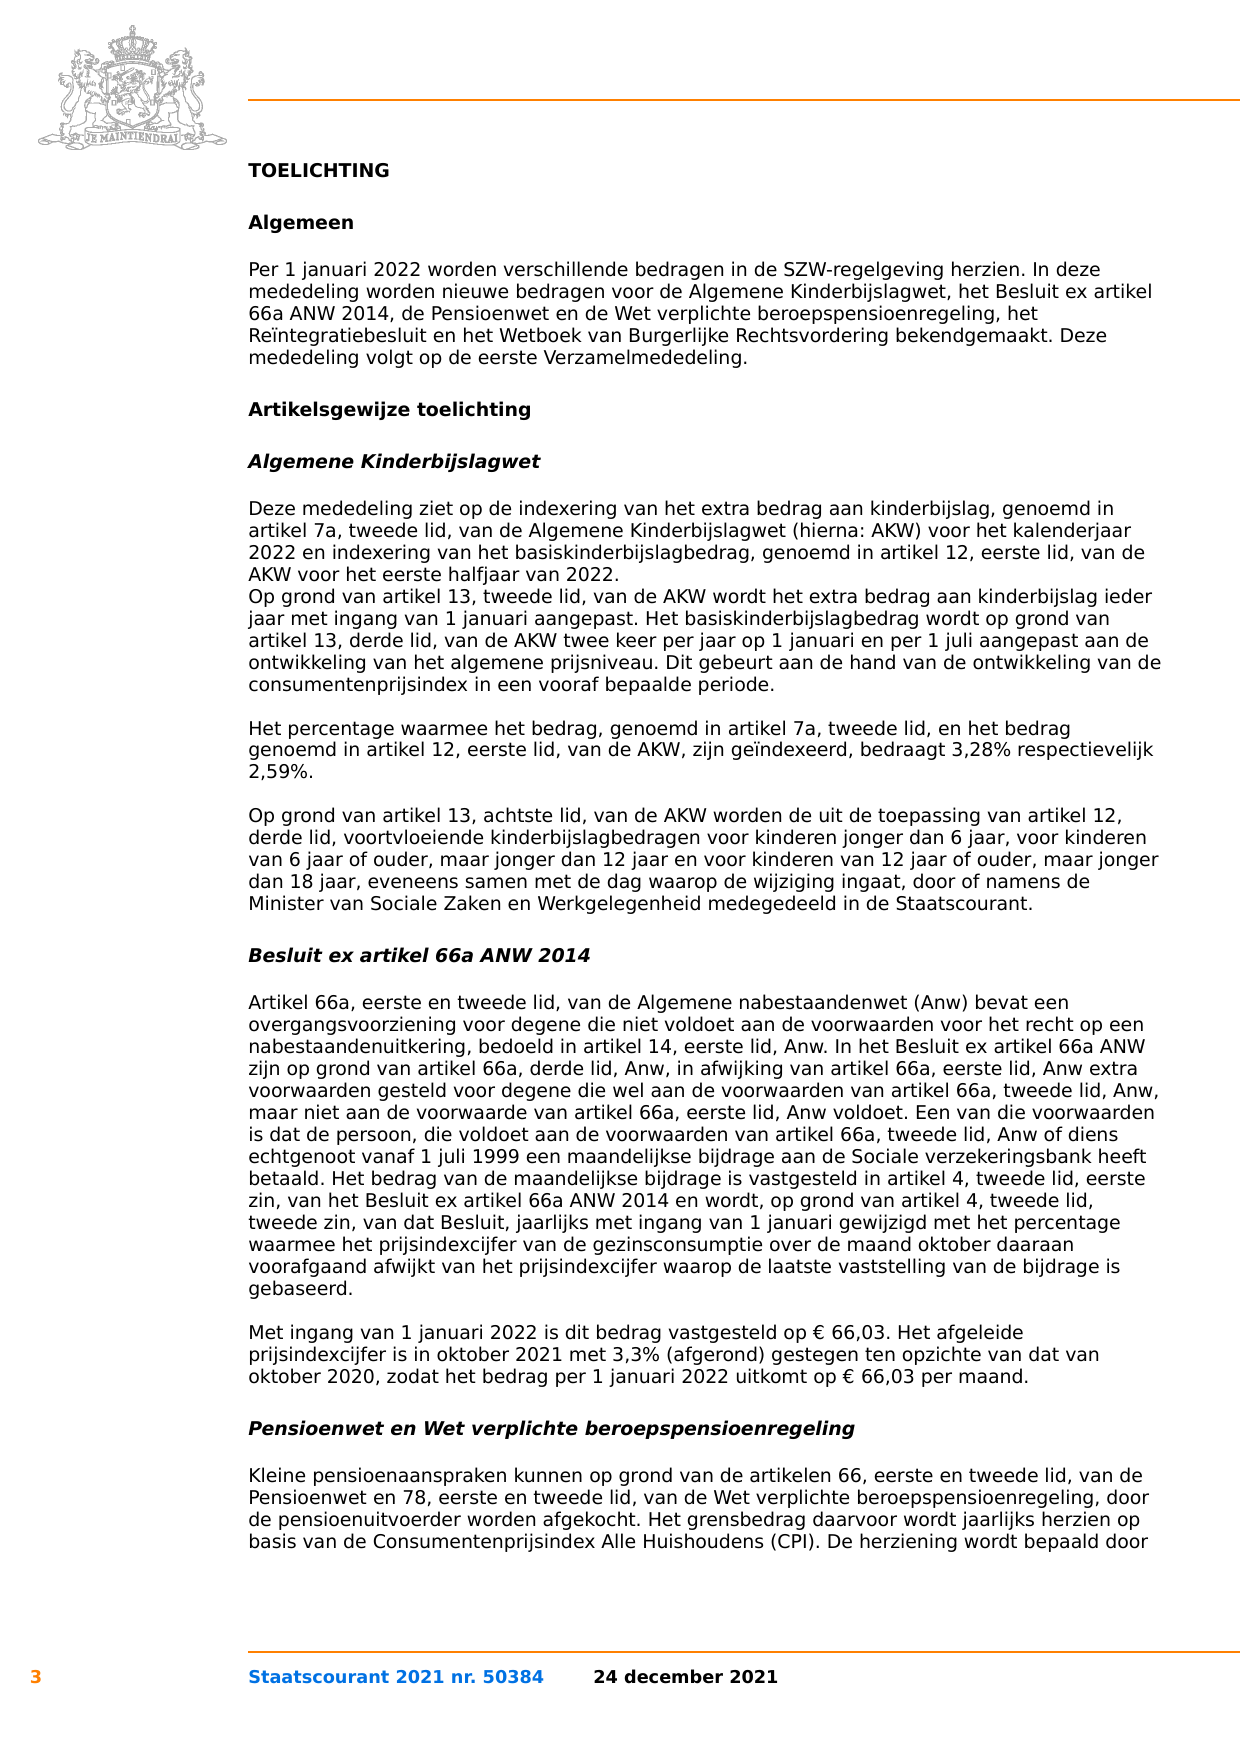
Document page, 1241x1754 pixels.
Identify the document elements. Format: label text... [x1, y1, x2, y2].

subtitle Pensioenwet en Wet verplichte beroepspensioenregeling [248, 1418, 1163, 1439]
subtitle Algemene Kinderbijslagwet [248, 451, 1163, 473]
subtitle Besluit ex artikel 66a ANW 2014 [248, 945, 1163, 967]
picture [38, 25, 227, 150]
subtitle TOELICHTING [248, 160, 1163, 182]
text Per 1 januari 2022 worden verschillende bedragen in de SZW-regelgeving herzien. In deze mededeling worden nieuwe bedragen voor de Algemene Kinderbijslagwet, het Besluit ex artikel 66a ANW 2014, de Pensioenwet en de Wet verplichte beroepspensioenregeling, het Reïntegratiebesluit en het Wetboek van Burgerlijke Rechtsvordering bekendgemaakt. Deze mededeling volgt op de eerste Verzamelmededeling. [248, 259, 1163, 369]
text Het percentage waarmee het bedrag, genoemd in artikel 7a, tweede lid, en het bedrag genoemd in artikel 12, eerste lid, van de AKW, zijn geïndexeerd, bedraagt 3,28% respectievelijk 2,59%. [248, 717, 1163, 783]
text Deze mededeling ziet op de indexering van het extra bedrag aan kinderbijslag, genoemd in artikel 7a, tweede lid, van de Algemene Kinderbijslagwet (hierna: AKW) voor het kalenderjaar 2022 en indexering van het basiskinderbijslagbedrag, genoemd in artikel 12, eerste lid, van de AKW voor het eerste halfjaar van 2022. [248, 498, 1163, 586]
text Op grond van artikel 13, achtste lid, van de AKW worden de uit de toepassing van artikel 12, derde lid, voortvloeiende kinderbijslagbedragen voor kinderen jonger dan 6 jaar, voor kinderen van 6 jaar of ouder, maar jonger dan 12 jaar en voor kinderen van 12 jaar of ouder, maar jonger dan 18 jaar, eveneens samen met de dag waarop de wijziging ingaat, door of namens de Minister van Sociale Zaken en Werkgelegenheid medegedeeld in de Staatscourant. [248, 805, 1163, 915]
subtitle Algemeen [248, 212, 1163, 234]
text Artikel 66a, eerste en tweede lid, van de Algemene nabestaandenwet (Anw) bevat een overgangsvoorziening voor degene die niet voldoet aan de voorwaarden voor het recht op een nabestaandenuitkering, bedoeld in artikel 14, eerste lid, Anw. In het Besluit ex artikel 66a ANW zijn op grond van artikel 66a, derde lid, Anw, in afwijking van artikel 66a, eerste lid, Anw extra voorwaarden gesteld voor degene die wel aan de voorwaarden van artikel 66a, tweede lid, Anw, maar niet aan de voorwaarde van artikel 66a, eerste lid, Anw voldoet. Een van die voorwaarden is dat de persoon, die voldoet aan de voorwaarden van artikel 66a, tweede lid, Anw of diens echtgenoot vanaf 1 juli 1999 een maandelijkse bijdrage aan de Sociale verzekeringsbank heeft betaald. Het bedrag van de maandelijkse bijdrage is vastgesteld in artikel 4, tweede lid, eerste zin, van het Besluit ex artikel 66a ANW 2014 en wordt, op grond van artikel 4, tweede lid, tweede zin, van dat Besluit, jaarlijks met ingang van 1 januari gewijzigd met het percentage waarmee het prijsindexcijfer van de gezinsconsumptie over de maand oktober daaraan voorafgaand afwijkt van het prijsindexcijfer waarop de laatste vaststelling van de bijdrage is gebaseerd. [248, 992, 1163, 1300]
text Met ingang van 1 januari 2022 is dit bedrag vastgesteld op € 66,03. Het afgeleide prijsindexcijfer is in oktober 2021 met 3,3% (afgerond) gestegen ten opzichte van dat van oktober 2020, zodat het bedrag per 1 januari 2022 uitkomt op € 66,03 per maand. [248, 1322, 1163, 1388]
subtitle Artikelsgewijze toelichting [248, 399, 1163, 421]
text Kleine pensioenaanspraken kunnen op grond van de artikelen 66, eerste en tweede lid, van de Pensioenwet en 78, eerste en tweede lid, van de Wet verplichte beroepspensioenregeling, door de pensioenuitvoerder worden afgekocht. Het grensbedrag daarvoor wordt jaarlijks herzien op basis van de Consumentenprijsindex Alle Huishoudens (CPI). De herziening wordt bepaald door [248, 1464, 1163, 1552]
text Op grond van artikel 13, tweede lid, van de AKW wordt het extra bedrag aan kinderbijslag ieder jaar met ingang van 1 januari aangepast. Het basiskinderbijslagbedrag wordt op grond van artikel 13, derde lid, van de AKW twee keer per jaar op 1 januari en per 1 juli aangepast aan de ontwikkeling van het algemene prijsniveau. Dit gebeurt aan de hand van de ontwikkeling van de consumentenprijsindex in een vooraf bepaalde periode. [248, 586, 1163, 696]
